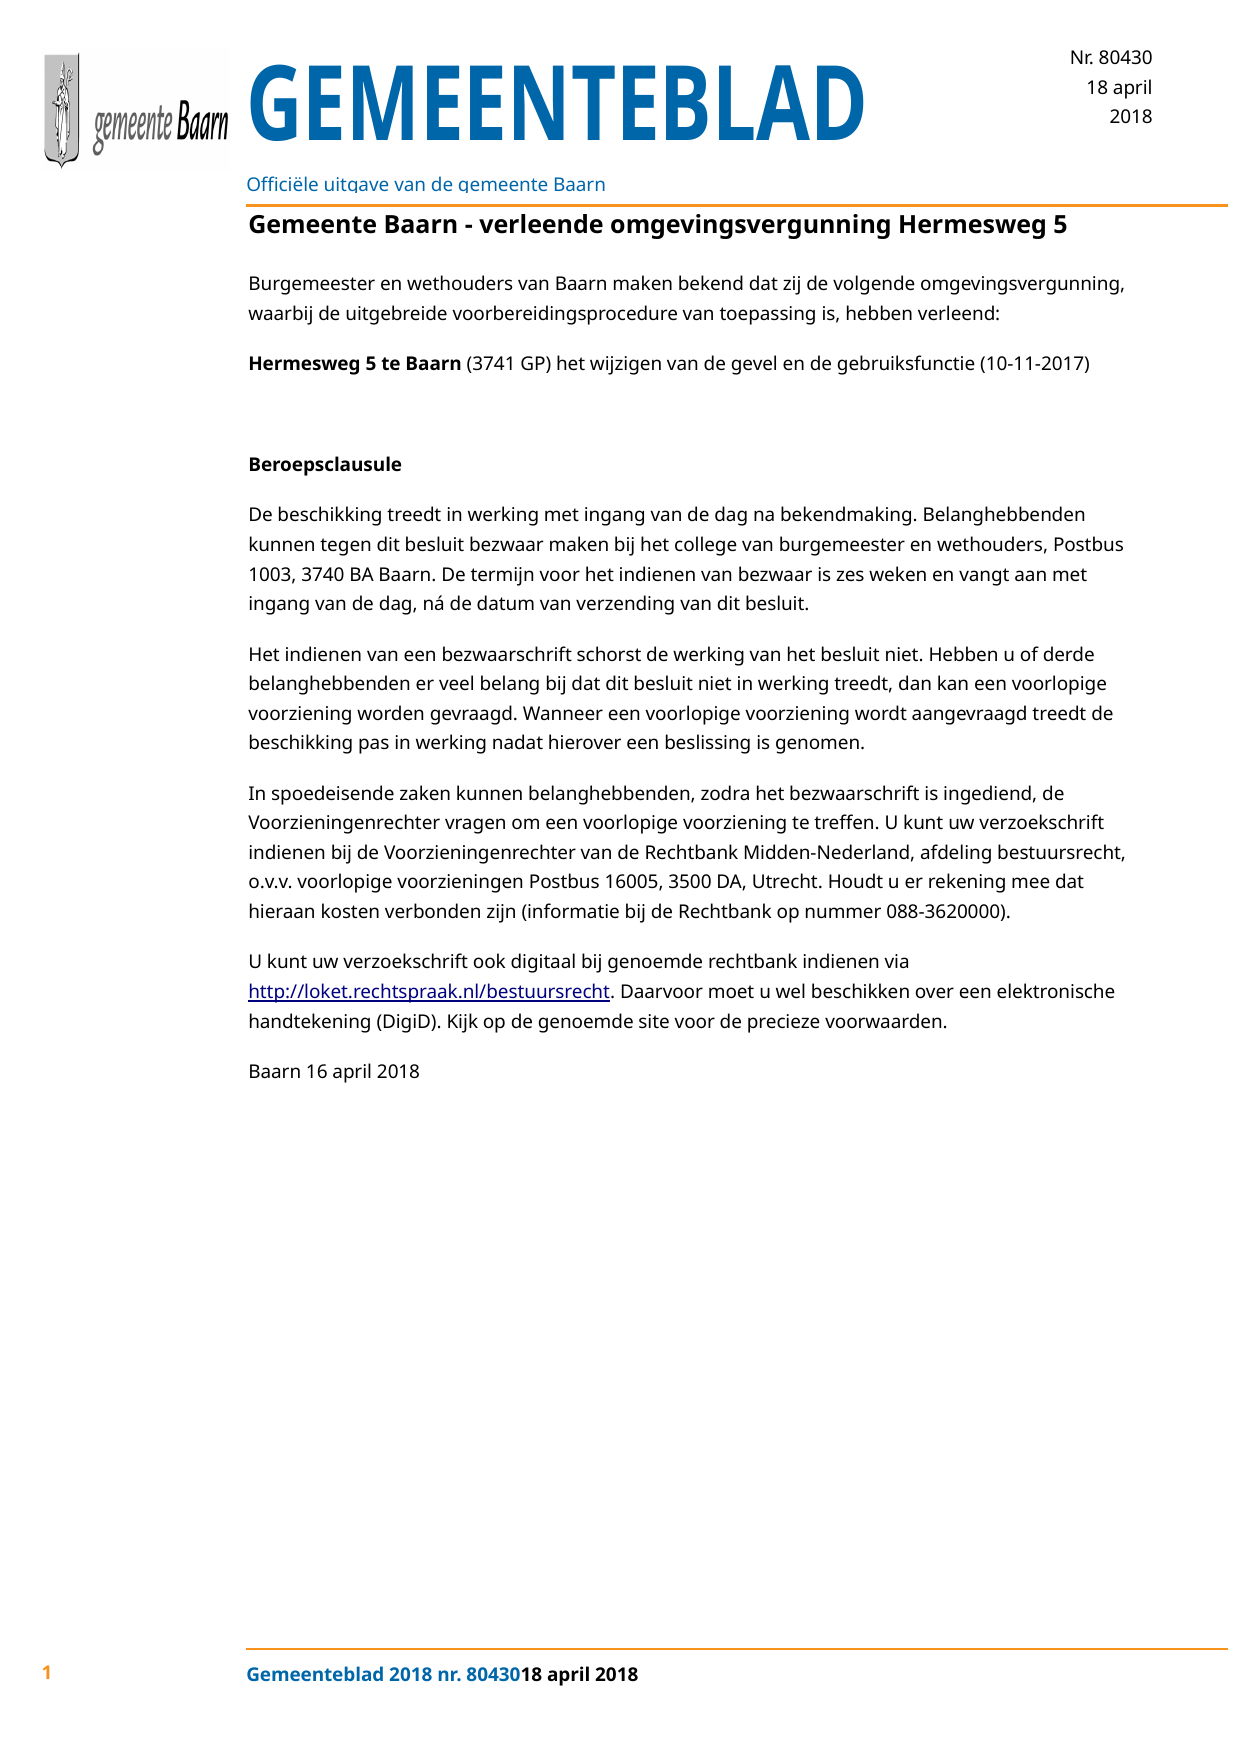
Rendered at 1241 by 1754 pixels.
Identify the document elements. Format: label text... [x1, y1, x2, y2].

text Beroepsclausule [248, 451, 1152, 477]
text De beschikking treedt in werking met ingang van de dag na bekendmaking. Belanghebbenden kunnen tegen dit besluit bezwaar maken bij het college van burgemeester en wethouders, Postbus 1003, 3740 BA Baarn. De termijn voor het indienen van bezwaar is zes weken en vangt aan met ingang van de dag, ná de datum van verzending van dit besluit. [248, 502, 1152, 616]
text Baarn 16 april 2018 [248, 1058, 1152, 1084]
text In spoedeisende zaken kunnen belanghebbenden, zodra het bezwaarschrift is ingediend, de Voorzieningenrechter vragen om een voorlopige voorziening te treffen. U kunt uw verzoekschrift indienen bij de Voorzieningenrechter van de Rechtbank Midden-Nederland, afdeling bestuursrecht, o.v.v. voorlopige voorzieningen Postbus 16005, 3500 DA, Utrecht. Houdt u er rekening mee dat hieraan kosten verbonden zijn (informatie bij de Rechtbank op nummer 088-3620000). [248, 780, 1152, 924]
text Hermesweg 5 te Baarn (3741 GP) het wijzigen van de gevel en de gebruiksfunctie (10-11-2017) [248, 350, 1152, 376]
text Burgemeester en wethouders van Baarn maken bekend dat zij de volgende omgevingsvergunning, waarbij de uitgebreide voorbereidingsprocedure van toepassing is, hebben verleend: [248, 270, 1152, 326]
text Gemeente Baarn - verleende omgevingsvergunning Hermesweg 5 [248, 207, 1152, 241]
picture [41, 47, 231, 172]
text U kunt uw verzoekschrift ook digitaal bij genoemde rechtbank indienen via http://loket.rechtspraak.nl/bestuursrecht. Daarvoor moet u wel beschikken over een elektronische handtekening (DigiD). Kijk op de genoemde site voor de precieze voorwaarden. [248, 949, 1152, 1033]
text Het indienen van een bezwaarschrift schorst de werking van het besluit niet. Hebben u of derde belanghebbenden er veel belang bij dat dit besluit niet in werking treedt, dan kan een voorlopige voorziening worden gevraagd. Wanneer een voorlopige voorziening wordt aangevraagd treedt de beschikking pas in werking nadat hierover een beslissing is genomen. [248, 641, 1152, 755]
